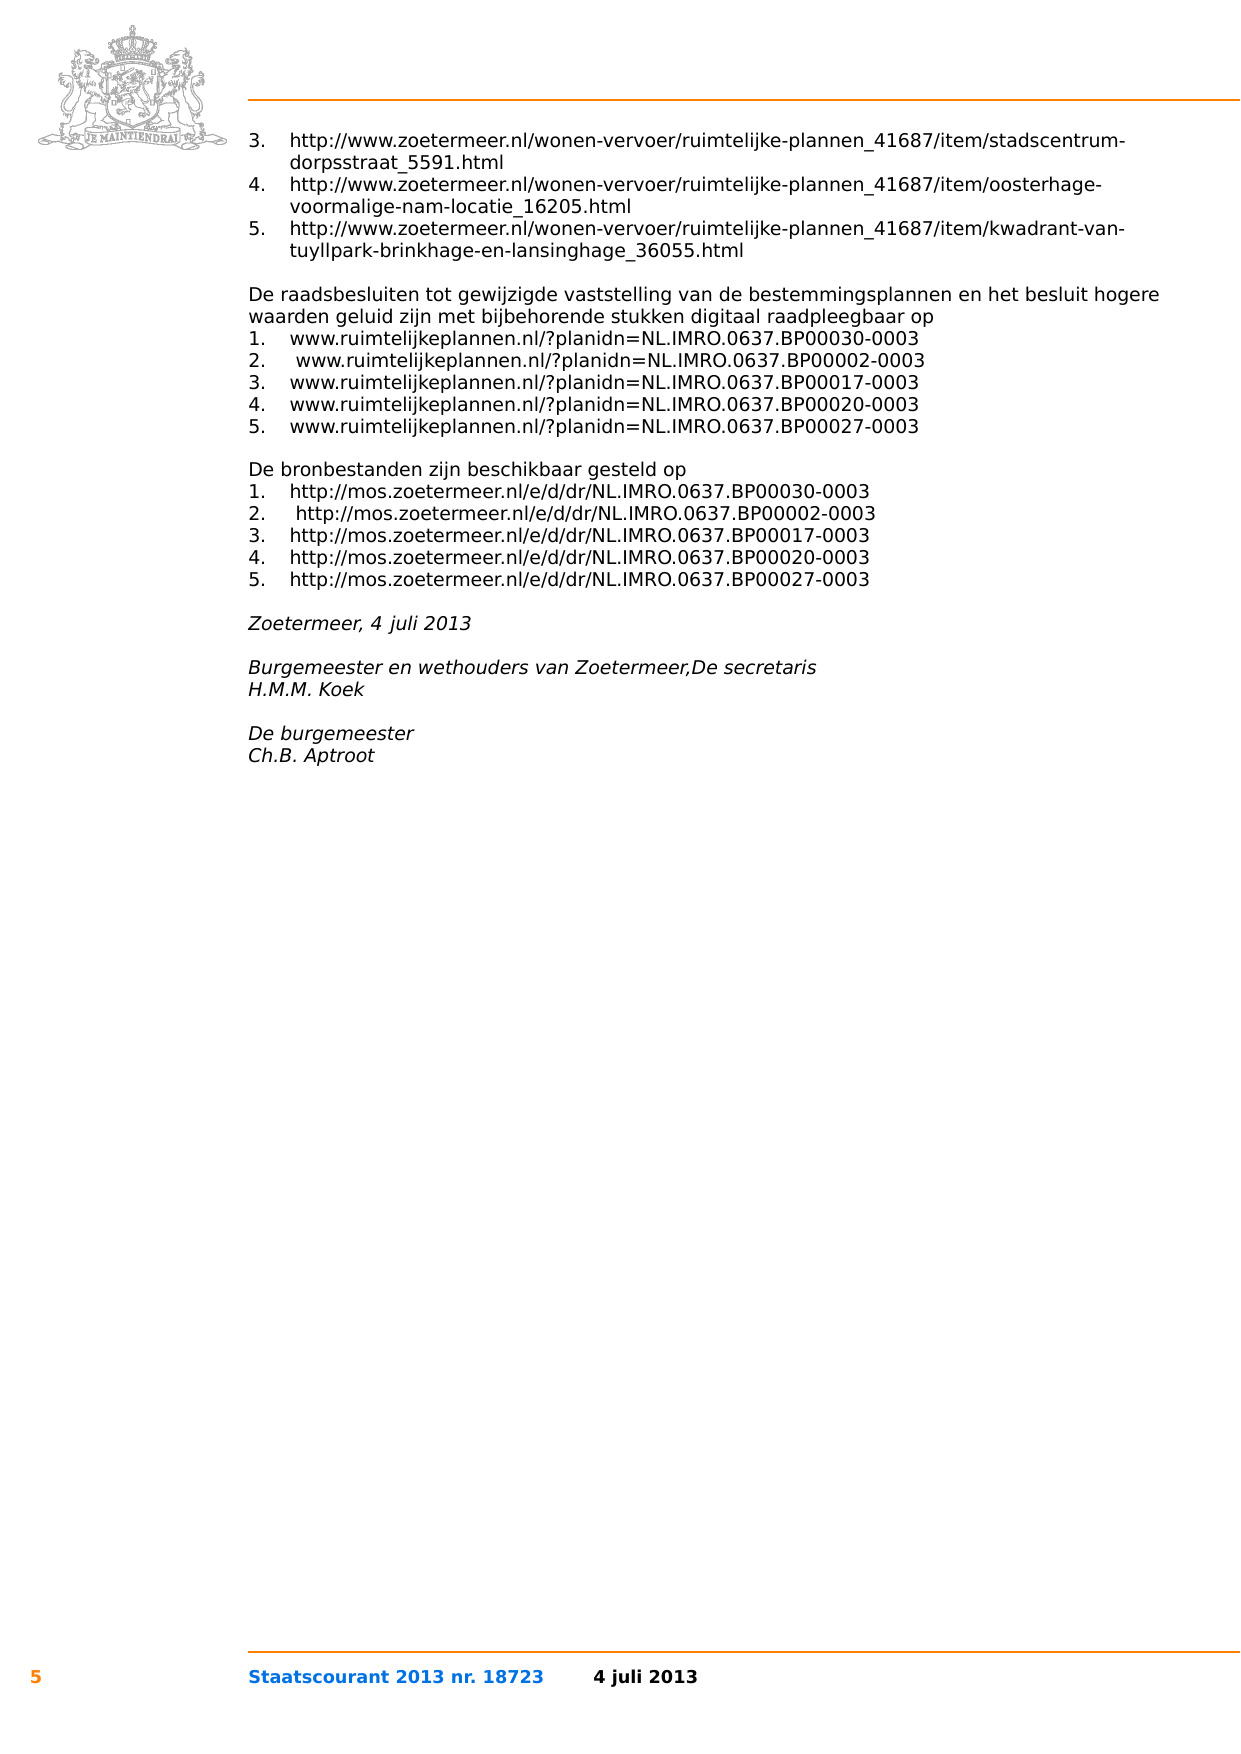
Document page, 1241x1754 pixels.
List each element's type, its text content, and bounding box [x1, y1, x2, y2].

text 5. www.ruimtelijkeplannen.nl/?planidn=NL.IMRO.0637.BP00027-0003 [248, 416, 1163, 437]
text 4. www.ruimtelijkeplannen.nl/?planidn=NL.IMRO.0637.BP00020-0003 [248, 393, 1163, 416]
text 2. http://mos.zoetermeer.nl/e/d/dr/NL.IMRO.0637.BP00002-0003 [248, 503, 1163, 525]
text 4. http://www.zoetermeer.nl/wonen-vervoer/ruimtelijke-plannen_41687/item/oosterhage-voormalige-nam-locatie_16205.html [248, 174, 1163, 218]
text 1. www.ruimtelijkeplannen.nl/?planidn=NL.IMRO.0637.BP00030-0003 [248, 328, 1163, 349]
text 3. www.ruimtelijkeplannen.nl/?planidn=NL.IMRO.0637.BP00017-0003 [248, 372, 1163, 393]
text 4. http://mos.zoetermeer.nl/e/d/dr/NL.IMRO.0637.BP00020-0003 [248, 547, 1163, 569]
text 3. http://mos.zoetermeer.nl/e/d/dr/NL.IMRO.0637.BP00017-0003 [248, 525, 1163, 547]
text Burgemeester en wethouders van Zoetermeer,De secretaris H.M.M. Koek [248, 657, 1163, 701]
text 3. http://www.zoetermeer.nl/wonen-vervoer/ruimtelijke-plannen_41687/item/stadscentrum-dorpsstraat_5591.html [248, 130, 1163, 174]
text De bronbestanden zijn beschikbaar gesteld op [248, 459, 1163, 481]
text Zoetermeer, 4 juli 2013 [248, 613, 1163, 635]
text De burgemeester Ch.B. Aptroot [248, 723, 1163, 767]
picture [38, 25, 227, 150]
text 5. http://mos.zoetermeer.nl/e/d/dr/NL.IMRO.0637.BP00027-0003 [248, 569, 1163, 591]
text De raadsbesluiten tot gewijzigde vaststelling van de bestemmingsplannen en het besluit hogere waarden geluid zijn met bijbehorende stukken digitaal raadpleegbaar op [248, 284, 1163, 328]
text 5. http://www.zoetermeer.nl/wonen-vervoer/ruimtelijke-plannen_41687/item/kwadrant-van-tuyllpark-brinkhage-en-lansinghage_36055.html [248, 218, 1163, 262]
text 2. www.ruimtelijkeplannen.nl/?planidn=NL.IMRO.0637.BP00002-0003 [248, 349, 1163, 372]
text 1. http://mos.zoetermeer.nl/e/d/dr/NL.IMRO.0637.BP00030-0003 [248, 481, 1163, 503]
